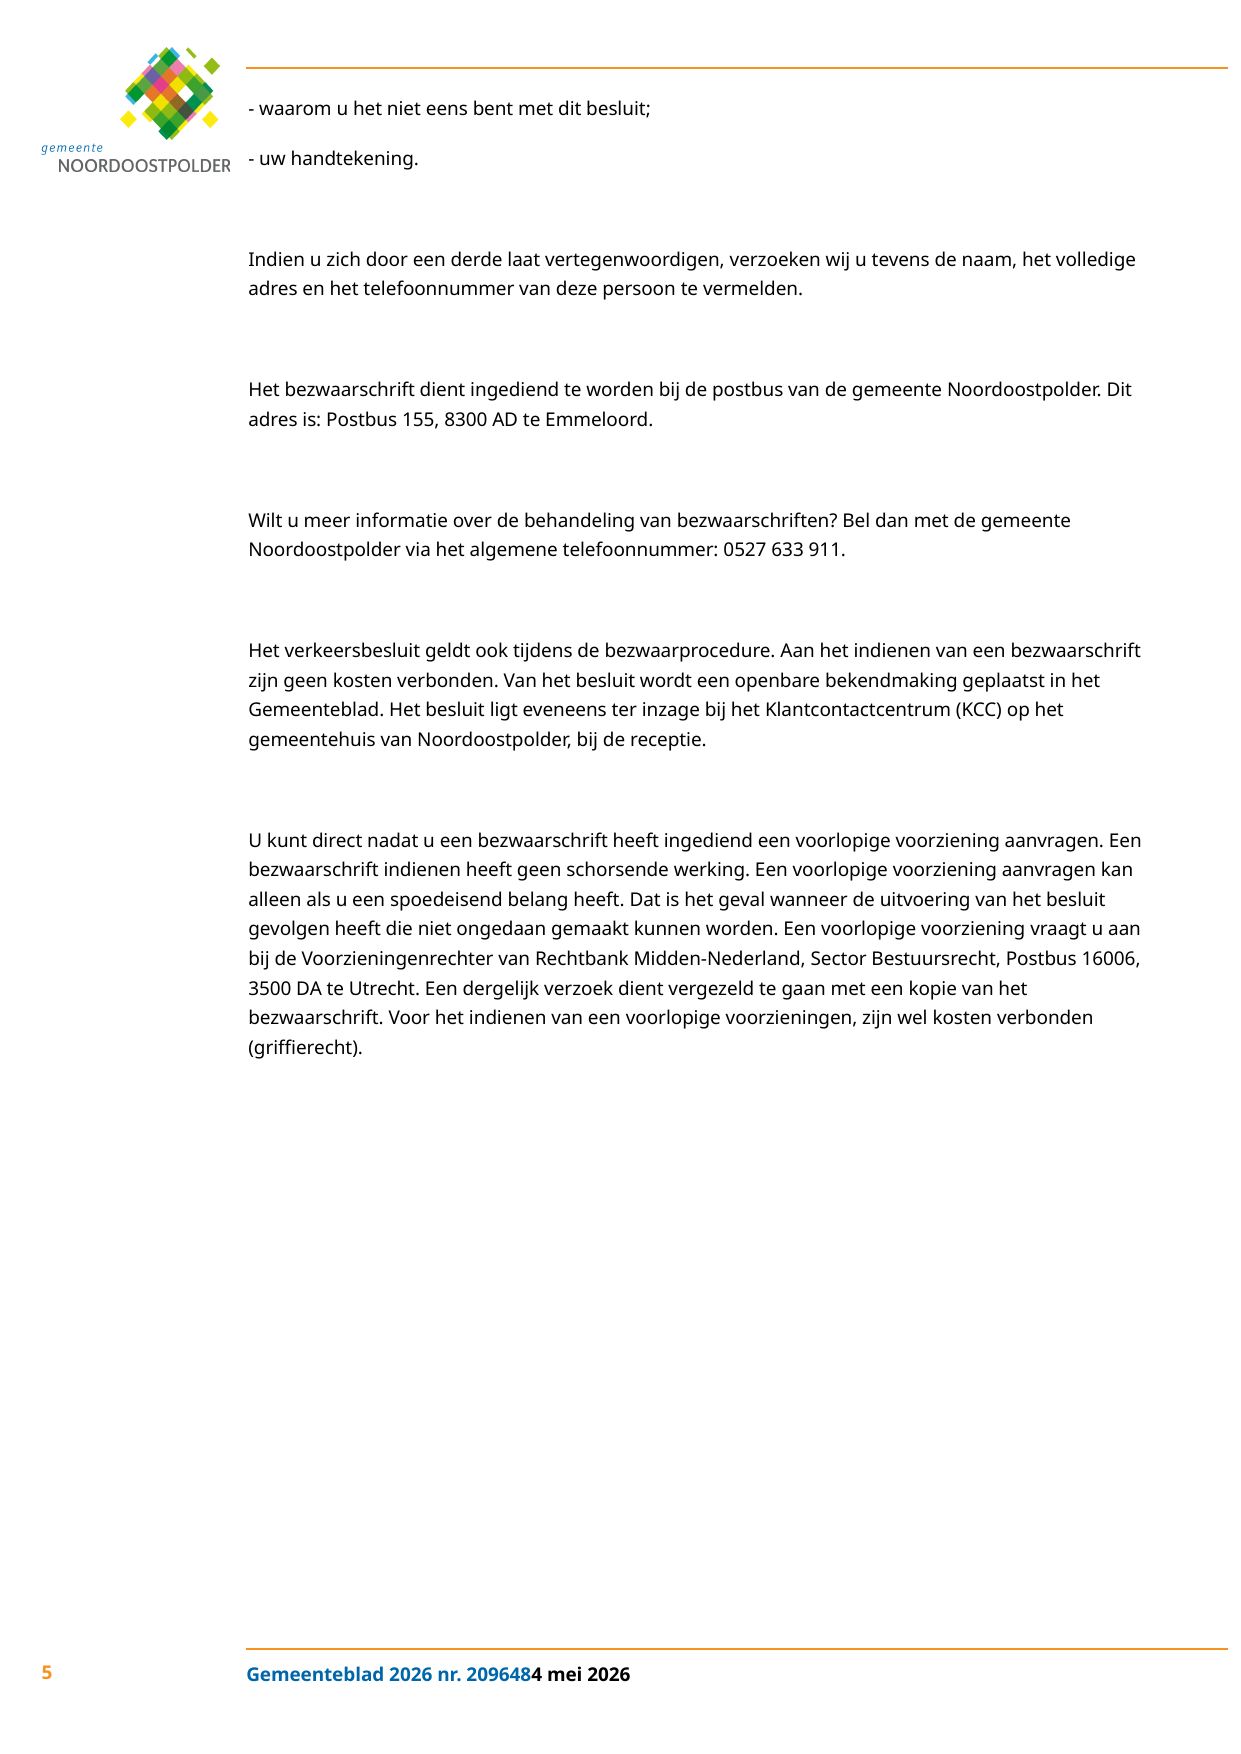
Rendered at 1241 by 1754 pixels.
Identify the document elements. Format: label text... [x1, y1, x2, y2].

text Het verkeersbesluit geldt ook tijdens de bezwaarprocedure. Aan het indienen van een bezwaarschrift zijn geen kosten verbonden. Van het besluit wordt een openbare bekendmaking geplaatst in het Gemeenteblad. Het besluit ligt eveneens ter inzage bij het Klantcontactcentrum (KCC) op het gemeentehuis van Noordoostpolder, bij de receptie. [248, 637, 1152, 752]
text U kunt direct nadat u een bezwaarschrift heeft ingediend een voorlopige voorziening aanvragen. Een bezwaarschrift indienen heeft geen schorsende werking. Een voorlopige voorziening aanvragen kan alleen als u een spoedeisend belang heeft. Dat is het geval wanneer de uitvoering van het besluit gevolgen heeft die niet ongedaan gemaakt kunnen worden. Een voorlopige voorziening vraagt u aan bij de Voorzieningenrechter van Rechtbank Midden-Nederland, Sector Bestuursrecht, Postbus 16006, 3500 DA te Utrecht. Een dergelijk verzoek dient vergezeld te gaan met een kopie van het bezwaarschrift. Voor het indienen van een voorlopige voorzieningen, zijn wel kosten verbonden (griffierecht). [248, 827, 1152, 1060]
text - uw handtekening. [248, 145, 1152, 171]
text Indien u zich door een derde laat vertegenwoordigen, verzoeken wij u tevens de naam, het volledige adres en het telefoonnummer van deze persoon te vermelden. [248, 246, 1152, 301]
text Wilt u meer informatie over de behandeling van bezwaarschriften? Bel dan met de gemeente Noordoostpolder via het algemene telefoonnummer: 0527 633 911. [248, 507, 1152, 562]
text - waarom u het niet eens bent met dit besluit; [248, 95, 1152, 121]
picture [41, 47, 231, 172]
text Het bezwaarschrift dient ingediend te worden bij de postbus van de gemeente Noordoostpolder. Dit adres is: Postbus 155, 8300 AD te Emmeloord. [248, 376, 1152, 432]
